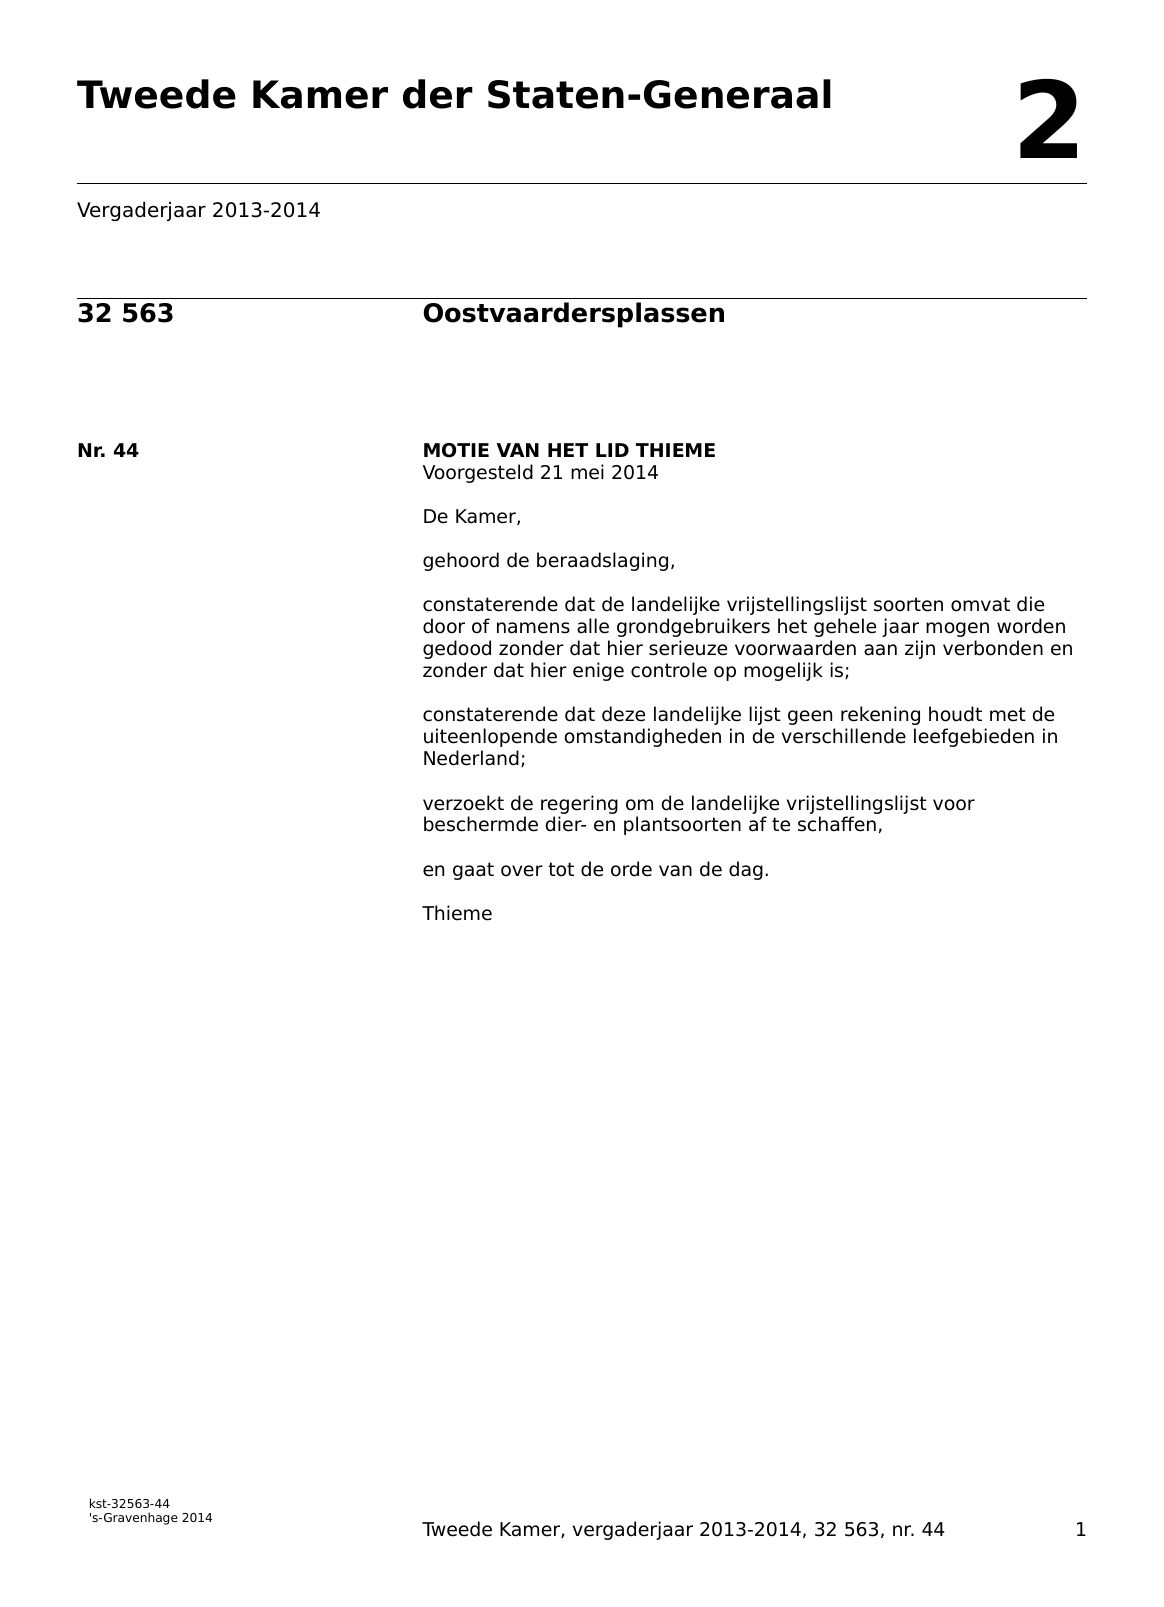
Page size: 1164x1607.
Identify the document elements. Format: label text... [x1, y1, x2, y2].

table_header Tweede Kamer der Staten-Generaal [77, 59, 886, 183]
text Voorgesteld 21 mei 2014 [422, 462, 1087, 484]
text De Kamer, [422, 506, 1087, 528]
text kst-32563-44 [88, 1497, 323, 1511]
text constaterende dat de landelijke vrijstellingslijst soorten omvat die door of namens alle grondgebruikers het gehele jaar mogen worden gedood zonder dat hier serieuze voorwaarden aan zijn verbonden en zonder dat hier enige controle op mogelijk is; [422, 594, 1087, 682]
table_header 2 [886, 59, 1087, 183]
subtitle Nr. 44 MOTIE VAN HET LID THIEME [77, 440, 1087, 462]
text en gaat over tot de orde van de dag. [422, 858, 1087, 881]
text verzoekt de regering om de landelijke vrijstellingslijst voor beschermde dier- en plantsoorten af te schaffen, [422, 792, 1087, 836]
text 's-Gravenhage 2014 [88, 1511, 323, 1525]
text Thieme [422, 903, 1087, 925]
table_cell Vergaderjaar 2013-2014 [77, 184, 1087, 298]
subtitle 32 563 Oostvaardersplassen [77, 299, 1087, 329]
text gehoord de beraadslaging, [422, 550, 1087, 572]
text constaterende dat deze landelijke lijst geen rekening houdt met de uiteenlopende omstandigheden in de verschillende leefgebieden in Nederland; [422, 704, 1087, 770]
